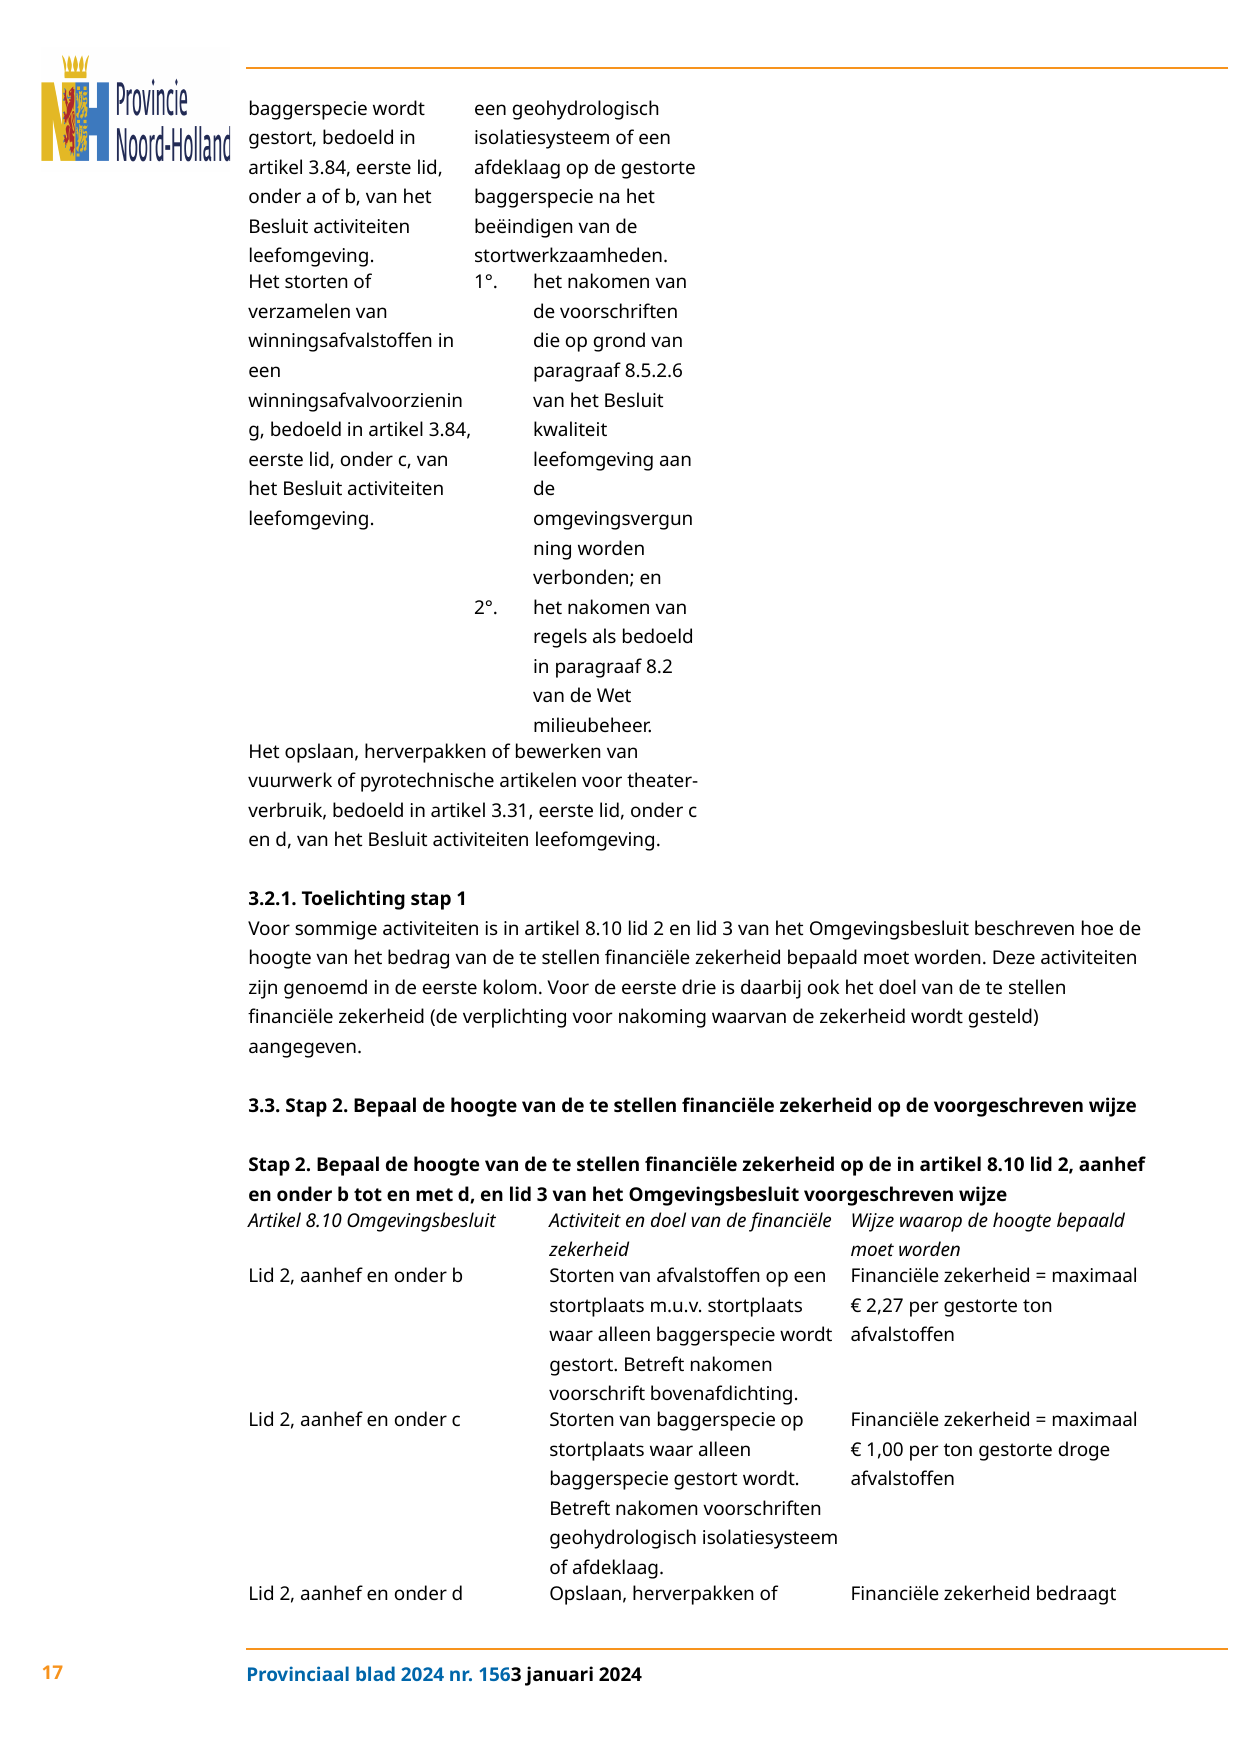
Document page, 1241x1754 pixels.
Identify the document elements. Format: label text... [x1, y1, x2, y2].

text 3.2.1. Toelichting stap 1 [248, 885, 1152, 911]
table_cell Storten van baggerspecie op stortplaats waar alleen baggerspecie gestort wordt. Betreft nakomen voorschriften geohydrologisch isolatiesysteem of afdeklaag. [549, 1406, 850, 1580]
table_cell Artikel 8.10 Omgevingsbesluit [248, 1207, 549, 1262]
table_cell Financiële zekerheid = maximaal € 1,00 per ton gestorte droge afvalstoffen [850, 1406, 1152, 1580]
table_cell Lid 2, aanhef en onder c [248, 1406, 549, 1580]
table_cell Storten van afvalstoffen op een stortplaats m.u.v. stortplaats waar alleen baggerspecie wordt gestort. Betreft nakomen voorschrift bovenafdichting. [549, 1262, 850, 1406]
table_cell Lid 2, aanhef en onder d [248, 1580, 549, 1606]
table_cell Opslaan, herverpakken of [549, 1580, 850, 1606]
table_cell het nakomen van de voorschriften die op grond van paragraaf 8.5.2.6 van het Besluit kwaliteit leefomgeving aan de omgevingsvergunning worden verbonden; en het nakomen van regels als bedoeld in paragraaf 8.2 van de Wet milieubeheer. [474, 269, 700, 738]
table_cell Financiële zekerheid bedraagt [850, 1580, 1152, 1606]
table_cell Het opslaan, herverpakken of bewerken van vuurwerk of pyrotechnische artikelen voor theater- verbruik, bedoeld in artikel 3.31, eerste lid, onder c en d, van het Besluit activiteiten leefomgeving. [248, 738, 700, 852]
table_cell Lid 2, aanhef en onder b [248, 1262, 549, 1406]
table_cell baggerspecie wordt gestort, bedoeld in artikel 3.84, eerste lid, onder a of b, van het Besluit activiteiten leefomgeving. [248, 95, 474, 268]
table_cell Het storten of verzamelen van winningsafvalstoffen in een winningsafvalvoorziening, bedoeld in artikel 3.84, eerste lid, onder c, van het Besluit activiteiten leefomgeving. [248, 269, 474, 738]
table_cell Wijze waarop de hoogte bepaald moet worden [850, 1207, 1152, 1262]
table_cell [700, 95, 926, 852]
table_cell Financiële zekerheid = maximaal € 2,27 per gestorte ton afvalstoffen [850, 1262, 1152, 1406]
table_cell Activiteit en doel van de financiële zekerheid [549, 1207, 850, 1262]
picture [41, 47, 231, 172]
table_cell een geohydrologisch isolatiesysteem of een afdeklaag op de gestorte baggerspecie na het beëindigen van de stortwerkzaamheden. [474, 95, 700, 268]
text 3.3. Stap 2. Bepaal de hoogte van de te stellen financiële zekerheid op de voorgeschreven wijze [248, 1092, 1152, 1118]
text Voor sommige activiteiten is in artikel 8.10 lid 2 en lid 3 van het Omgevingsbesluit beschreven hoe de hoogte van het bedrag van de te stellen financiële zekerheid bepaald moet worden. Deze activiteiten zijn genoemd in de eerste kolom. Voor de eerste drie is daarbij ook het doel van de te stellen financiële zekerheid (de verplichting voor nakoming waarvan de zekerheid wordt gesteld) aangegeven. [248, 915, 1152, 1059]
table_header Stap 2. Bepaal de hoogte van de te stellen financiële zekerheid op de in artikel 8.10 lid 2, aanhef en onder b tot en met d, en lid 3 van het Omgevingsbesluit voorgeschreven wijze [248, 1152, 1152, 1207]
